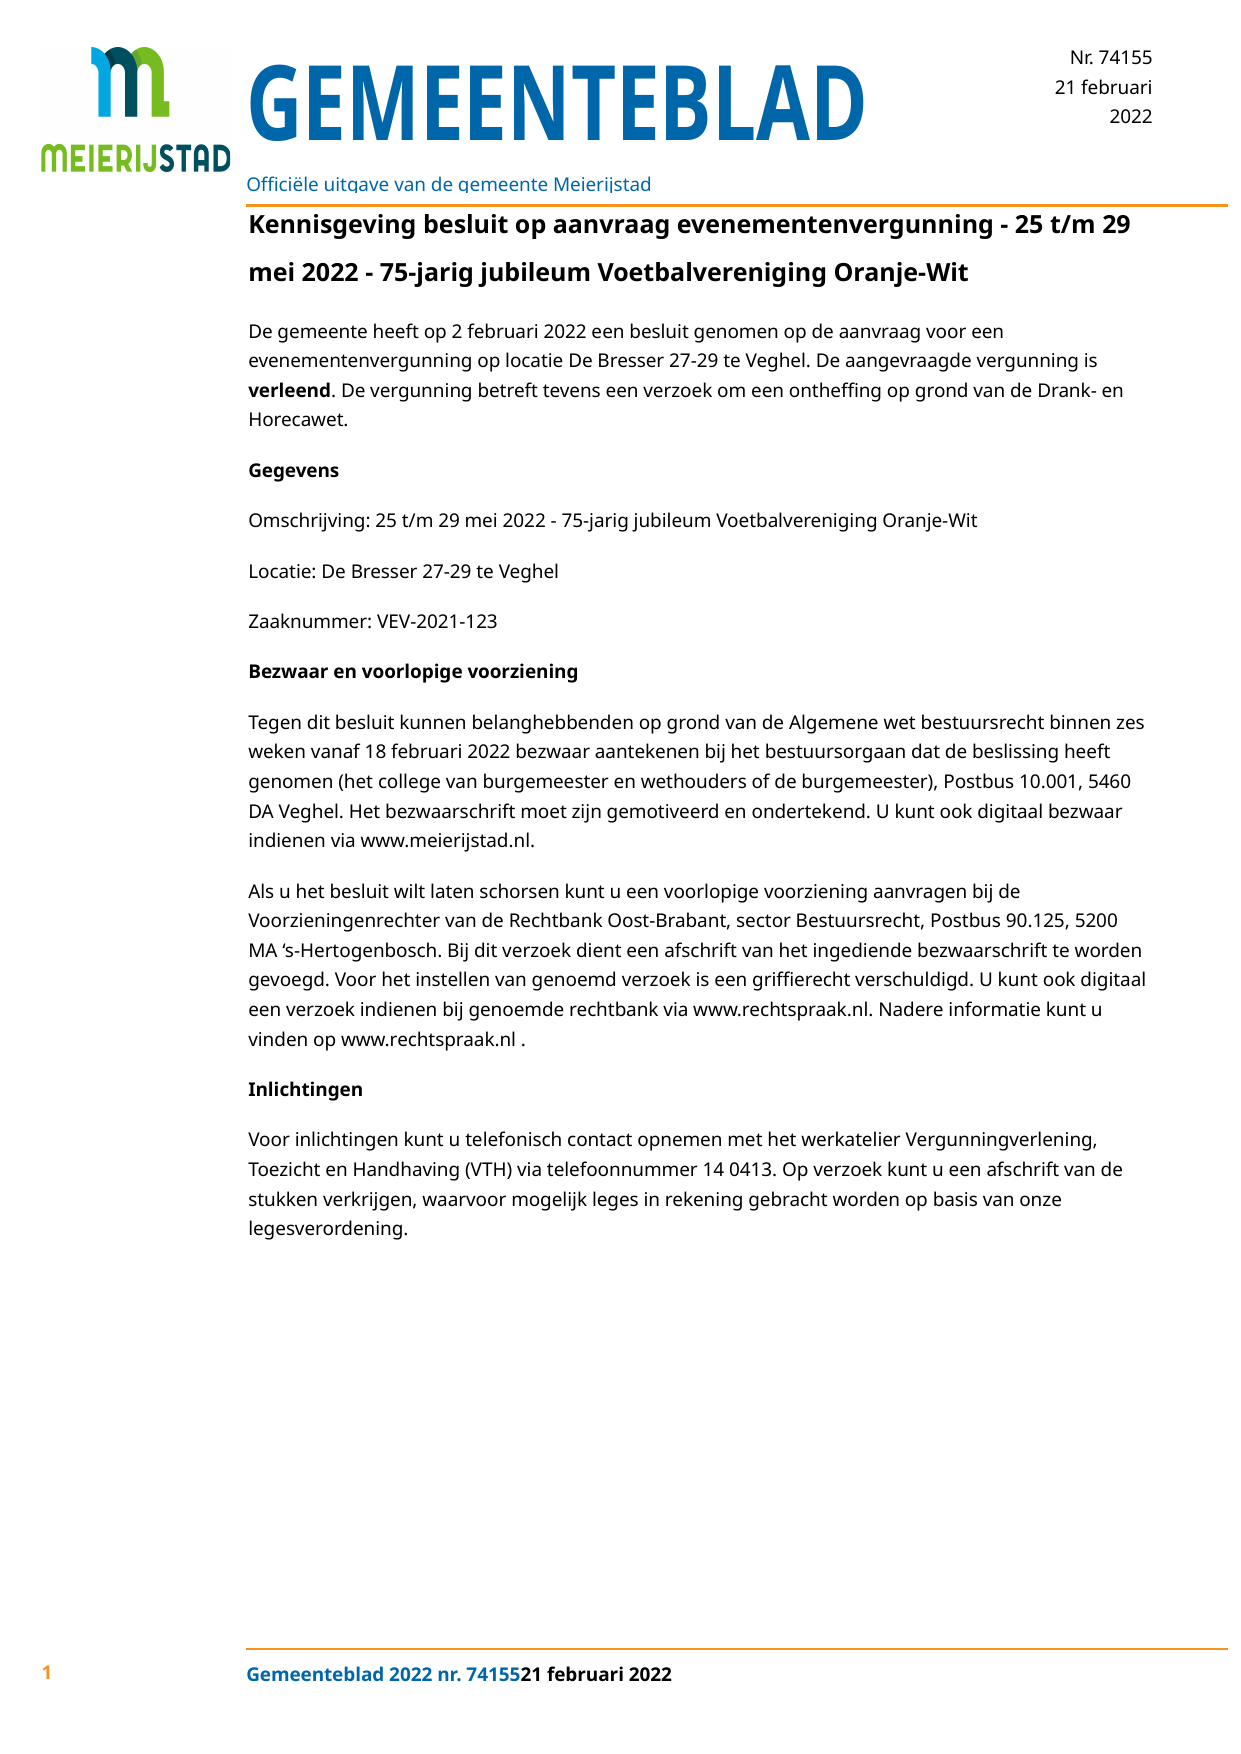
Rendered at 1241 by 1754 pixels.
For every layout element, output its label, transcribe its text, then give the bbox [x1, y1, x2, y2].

picture [41, 47, 231, 172]
text Omschrijving: 25 t/m 29 mei 2022 - 75-jarig jubileum Voetbalvereniging Oranje-Wit [248, 507, 1152, 533]
text Gegevens [248, 457, 1152, 483]
text Voor inlichtingen kunt u telefonisch contact opnemen met het werkatelier Vergunningverlening, Toezicht en Handhaving (VTH) via telefoonnummer 14 0413. Op verzoek kunt u een afschrift van de stukken verkrijgen, waarvoor mogelijk leges in rekening gebracht worden op basis van onze legesverordening. [248, 1127, 1152, 1241]
text Als u het besluit wilt laten schorsen kunt u een voorlopige voorziening aanvragen bij de Voorzieningenrechter van de Rechtbank Oost-Brabant, sector Bestuursrecht, Postbus 90.125, 5200 MA ‘s-Hertogenbosch. Bij dit verzoek dient een afschrift van het ingediende bezwaarschrift te worden gevoegd. Voor het instellen van genoemd verzoek is een griffierecht verschuldigd. U kunt ook digitaal een verzoek indienen bij genoemde rechtbank via www.rechtspraak.nl. Nadere informatie kunt u vinden op www.rechtspraak.nl . [248, 878, 1152, 1052]
text Kennisgeving besluit op aanvraag evenementenvergunning - 25 t/m 29 mei 2022 - 75-jarig jubileum Voetbalvereniging Oranje-Wit [248, 207, 1152, 288]
text De gemeente heeft op 2 februari 2022 een besluit genomen op de aanvraag voor een evenementenvergunning op locatie De Bresser 27-29 te Veghel. De aangevraagde vergunning is verleend. De vergunning betreft tevens een verzoek om een ontheffing op grond van de Drank- en Horecawet. [248, 318, 1152, 432]
text Inlichtingen [248, 1076, 1152, 1102]
text Bezwaar en voorlopige voorziening [248, 659, 1152, 684]
text Tegen dit besluit kunnen belanghebbenden op grond van de Algemene wet bestuursrecht binnen zes weken vanaf 18 februari 2022 bezwaar aantekenen bij het bestuursorgaan dat de beslissing heeft genomen (het college van burgemeester en wethouders of de burgemeester), Postbus 10.001, 5460 DA Veghel. Het bezwaarschrift moet zijn gemotiveerd en ondertekend. U kunt ook digitaal bezwaar indienen via www.meierijstad.nl. [248, 709, 1152, 853]
text Locatie: De Bresser 27-29 te Veghel [248, 558, 1152, 584]
text Zaaknummer: VEV-2021-123 [248, 608, 1152, 634]
